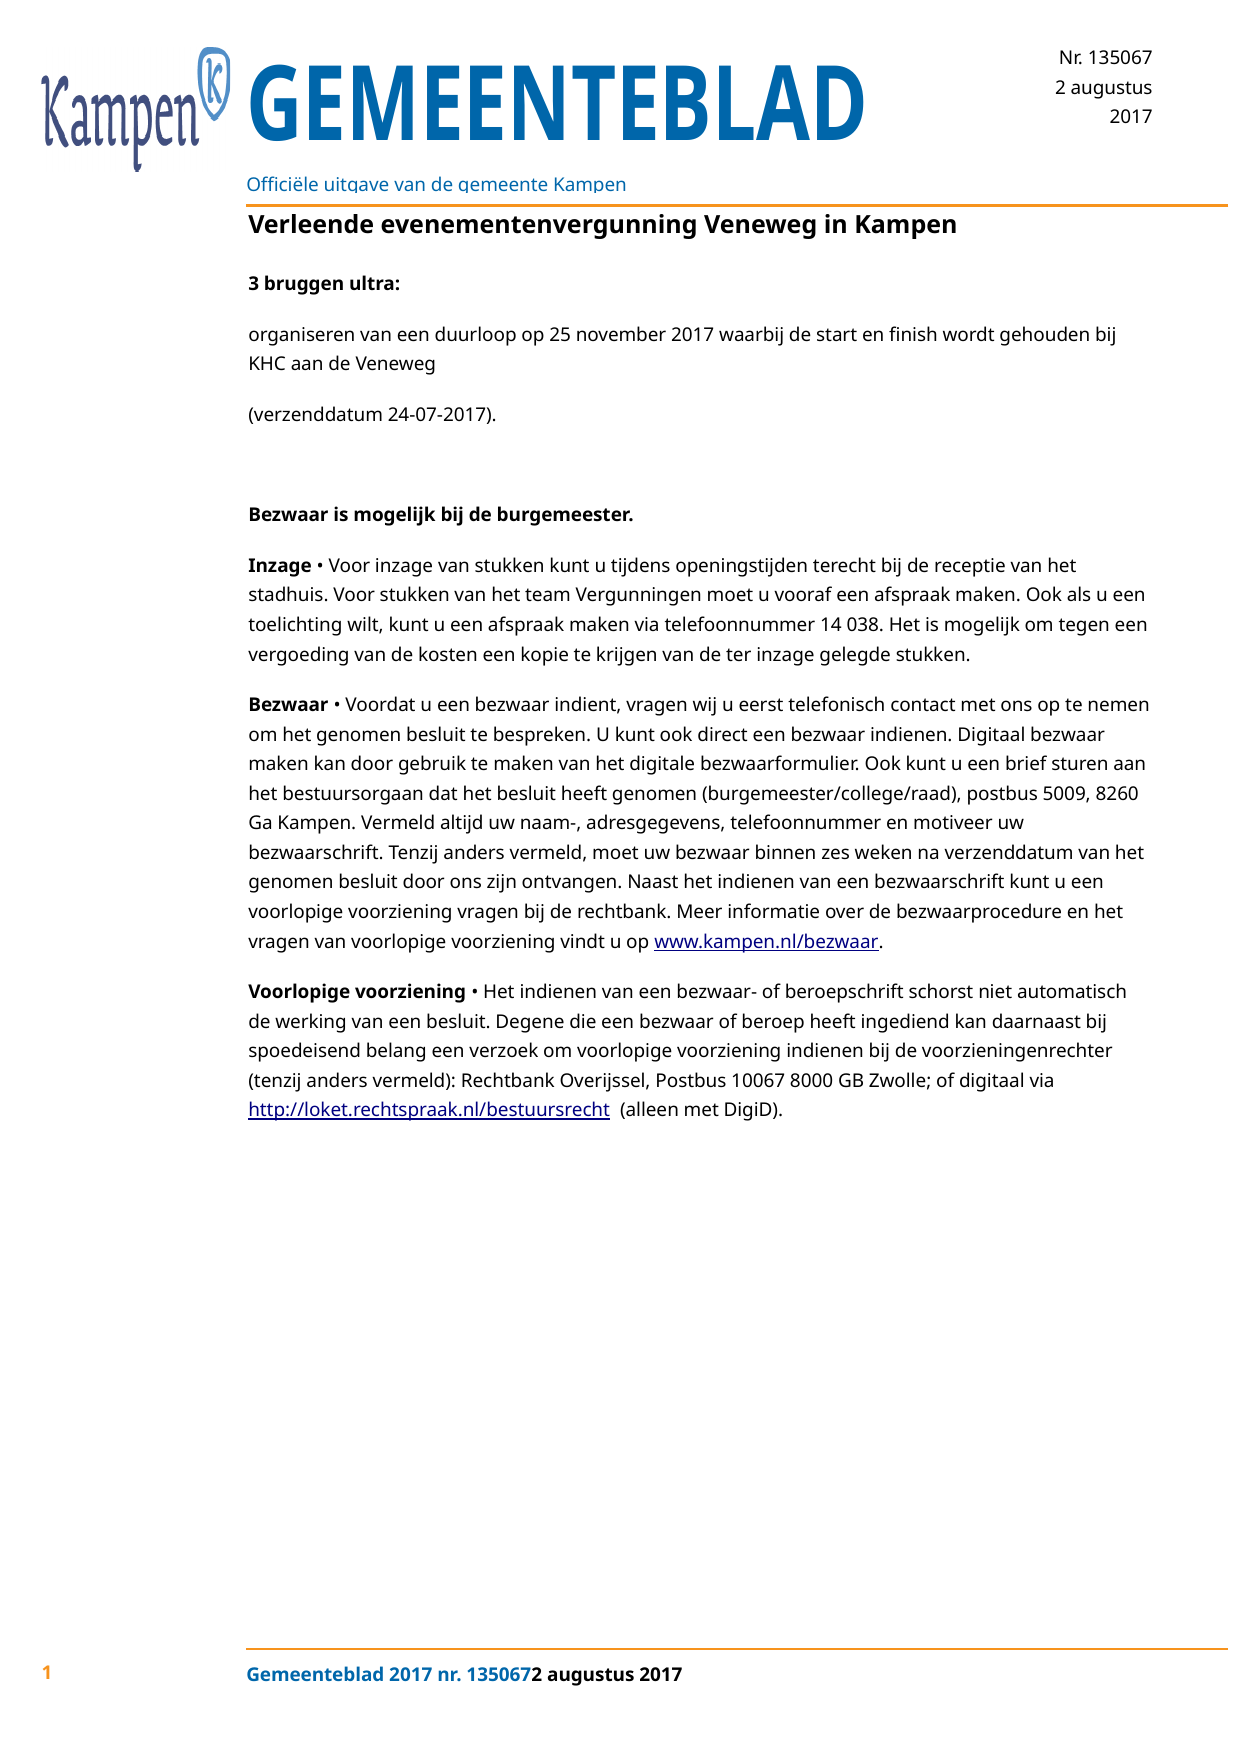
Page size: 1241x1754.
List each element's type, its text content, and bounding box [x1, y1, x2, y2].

picture [41, 47, 231, 172]
text Bezwaar • Voordat u een bezwaar indient, vragen wij u eerst telefonisch contact met ons op te nemen om het genomen besluit te bespreken. U kunt ook direct een bezwaar indienen. Digitaal bezwaar maken kan door gebruik te maken van het digitale bezwaarformulier. Ook kunt u een brief sturen aan het bestuursorgaan dat het besluit heeft genomen (burgemeester/college/raad), postbus 5009, 8260 Ga Kampen. Vermeld altijd uw naam-, adresgegevens, telefoonnummer en motiveer uw bezwaarschrift. Tenzij anders vermeld, moet uw bezwaar binnen zes weken na verzenddatum van het genomen besluit door ons zijn ontvangen. Naast het indienen van een bezwaarschrift kunt u een voorlopige voorziening vragen bij de rechtbank. Meer informatie over de bezwaarprocedure en het vragen van voorlopige voorziening vindt u op www.kampen.nl/bezwaar. [248, 691, 1152, 953]
text Voorlopige voorziening • Het indienen van een bezwaar- of beroepschrift schorst niet automatisch de werking van een besluit. Degene die een bezwaar of beroep heeft ingediend kan daarnaast bij spoedeisend belang een verzoek om voorlopige voorziening indienen bij de voorzieningenrechter (tenzij anders vermeld): Rechtbank Overijssel, Postbus 10067 8000 GB Zwolle; of digitaal via http://loket.rechtspraak.nl/bestuursrecht (alleen met DigiD). [248, 978, 1152, 1122]
text organiseren van een duurloop op 25 november 2017 waarbij de start en finish wordt gehouden bij KHC aan de Veneweg [248, 321, 1152, 376]
text Inzage • Voor inzage van stukken kunt u tijdens openingstijden terecht bij de receptie van het stadhuis. Voor stukken van het team Vergunningen moet u vooraf een afspraak maken. Ook als u een toelichting wilt, kunt u een afspraak maken via telefoonnummer 14 038. Het is mogelijk om tegen een vergoeding van de kosten een kopie te krijgen van de ter inzage gelegde stukken. [248, 552, 1152, 666]
text (verzenddatum 24-07-2017). [248, 401, 1152, 426]
text Bezwaar is mogelijk bij de burgemeester. [248, 502, 1152, 527]
text 3 bruggen ultra: [248, 270, 1152, 296]
text Verleende evenementenvergunning Veneweg in Kampen [248, 207, 1152, 241]
